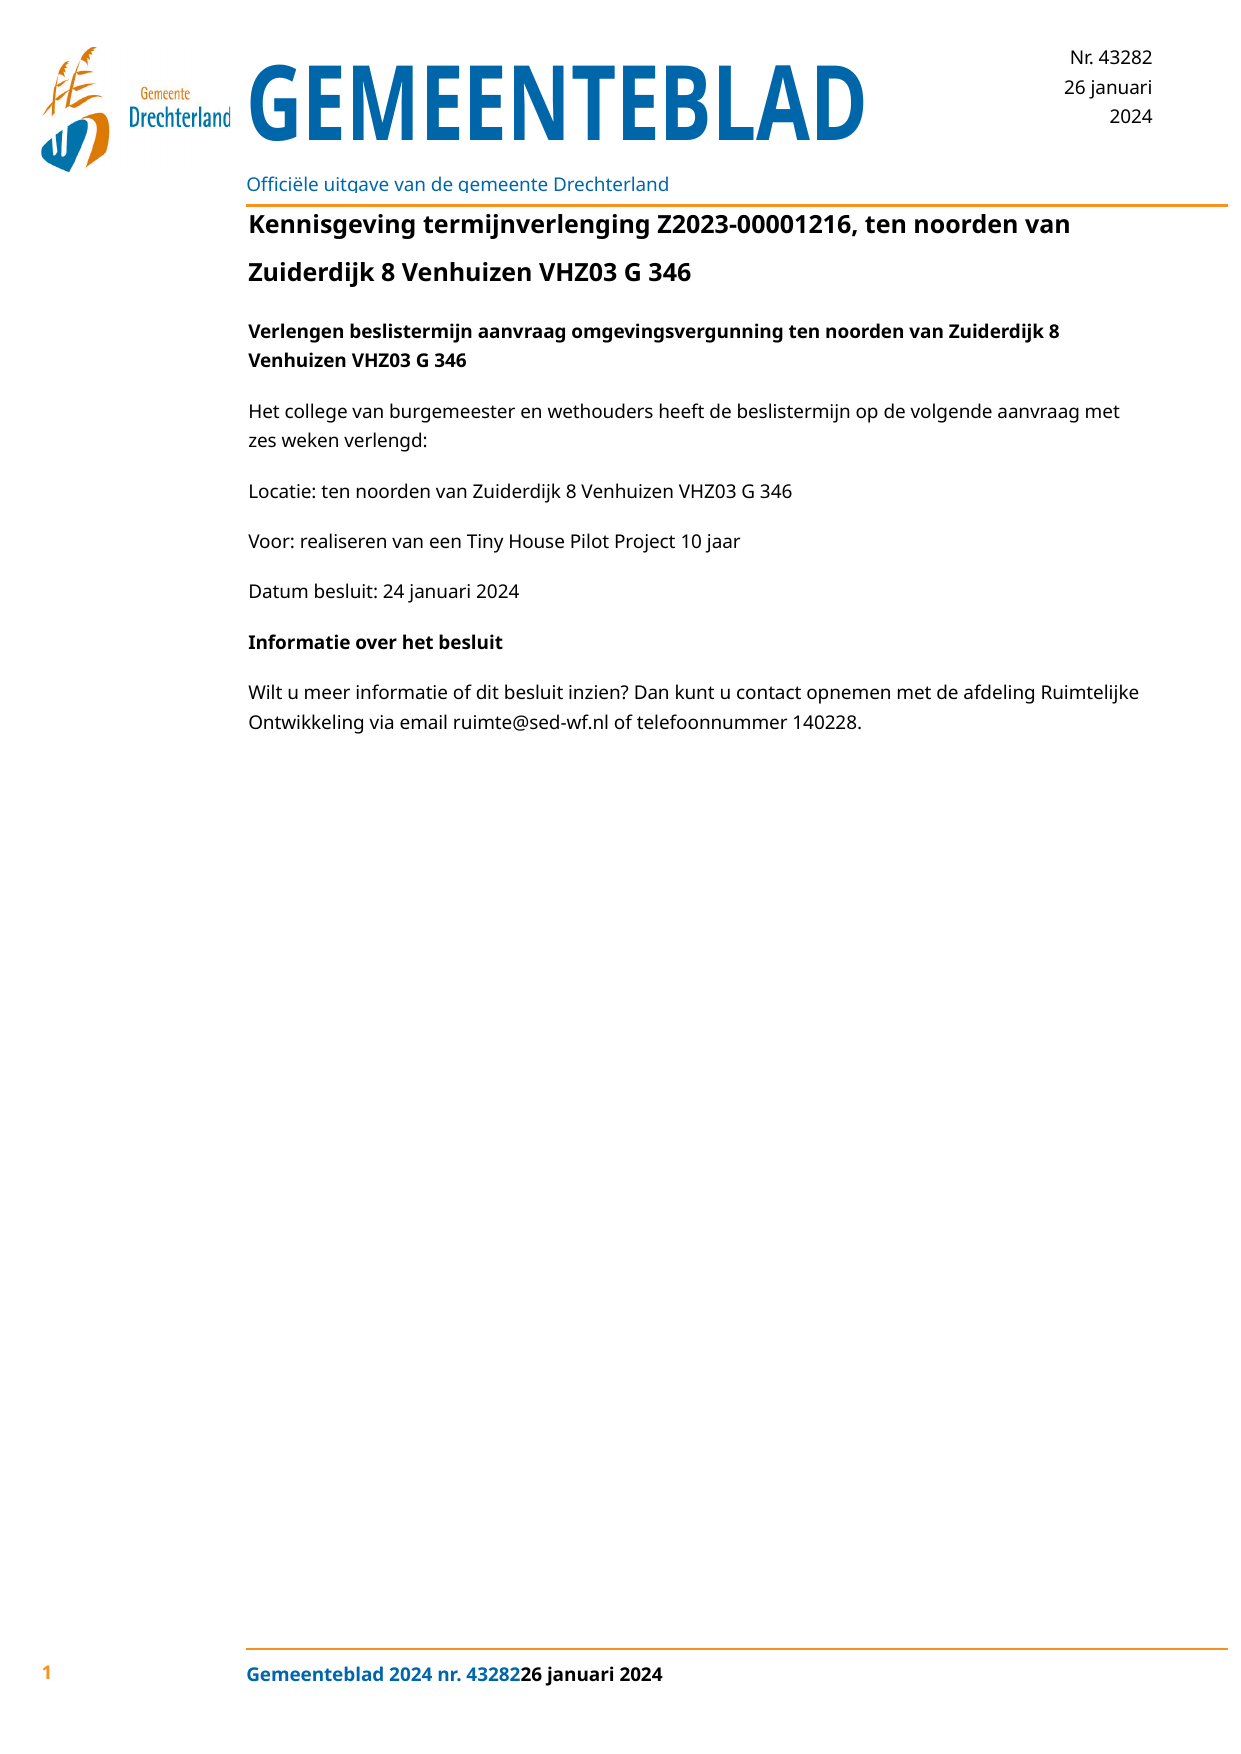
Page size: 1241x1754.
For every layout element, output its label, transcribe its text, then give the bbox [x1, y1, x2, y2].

text Voor: realiseren van een Tiny House Pilot Project 10 jaar [248, 528, 1152, 554]
text Wilt u meer informatie of dit besluit inzien? Dan kunt u contact opnemen met de afdeling Ruimtelijke Ontwikkeling via email ruimte@sed-wf.nl of telefoonnummer 140228. [248, 679, 1152, 735]
picture [41, 47, 231, 172]
text Locatie: ten noorden van Zuiderdijk 8 Venhuizen VHZ03 G 346 [248, 478, 1152, 504]
picture [41, 158, 64, 172]
text Het college van burgemeester en wethouders heeft de beslistermijn op de volgende aanvraag met zes weken verlengd: [248, 398, 1152, 453]
text Informatie over het besluit [248, 629, 1152, 655]
text Kennisgeving termijnverlenging Z2023-00001216, ten noorden van Zuiderdijk 8 Venhuizen VHZ03 G 346 [248, 207, 1152, 288]
text Verlengen beslistermijn aanvraag omgevingsvergunning ten noorden van Zuiderdijk 8 Venhuizen VHZ03 G 346 [248, 318, 1152, 373]
text Datum besluit: 24 januari 2024 [248, 579, 1152, 604]
picture [226, 115, 231, 124]
